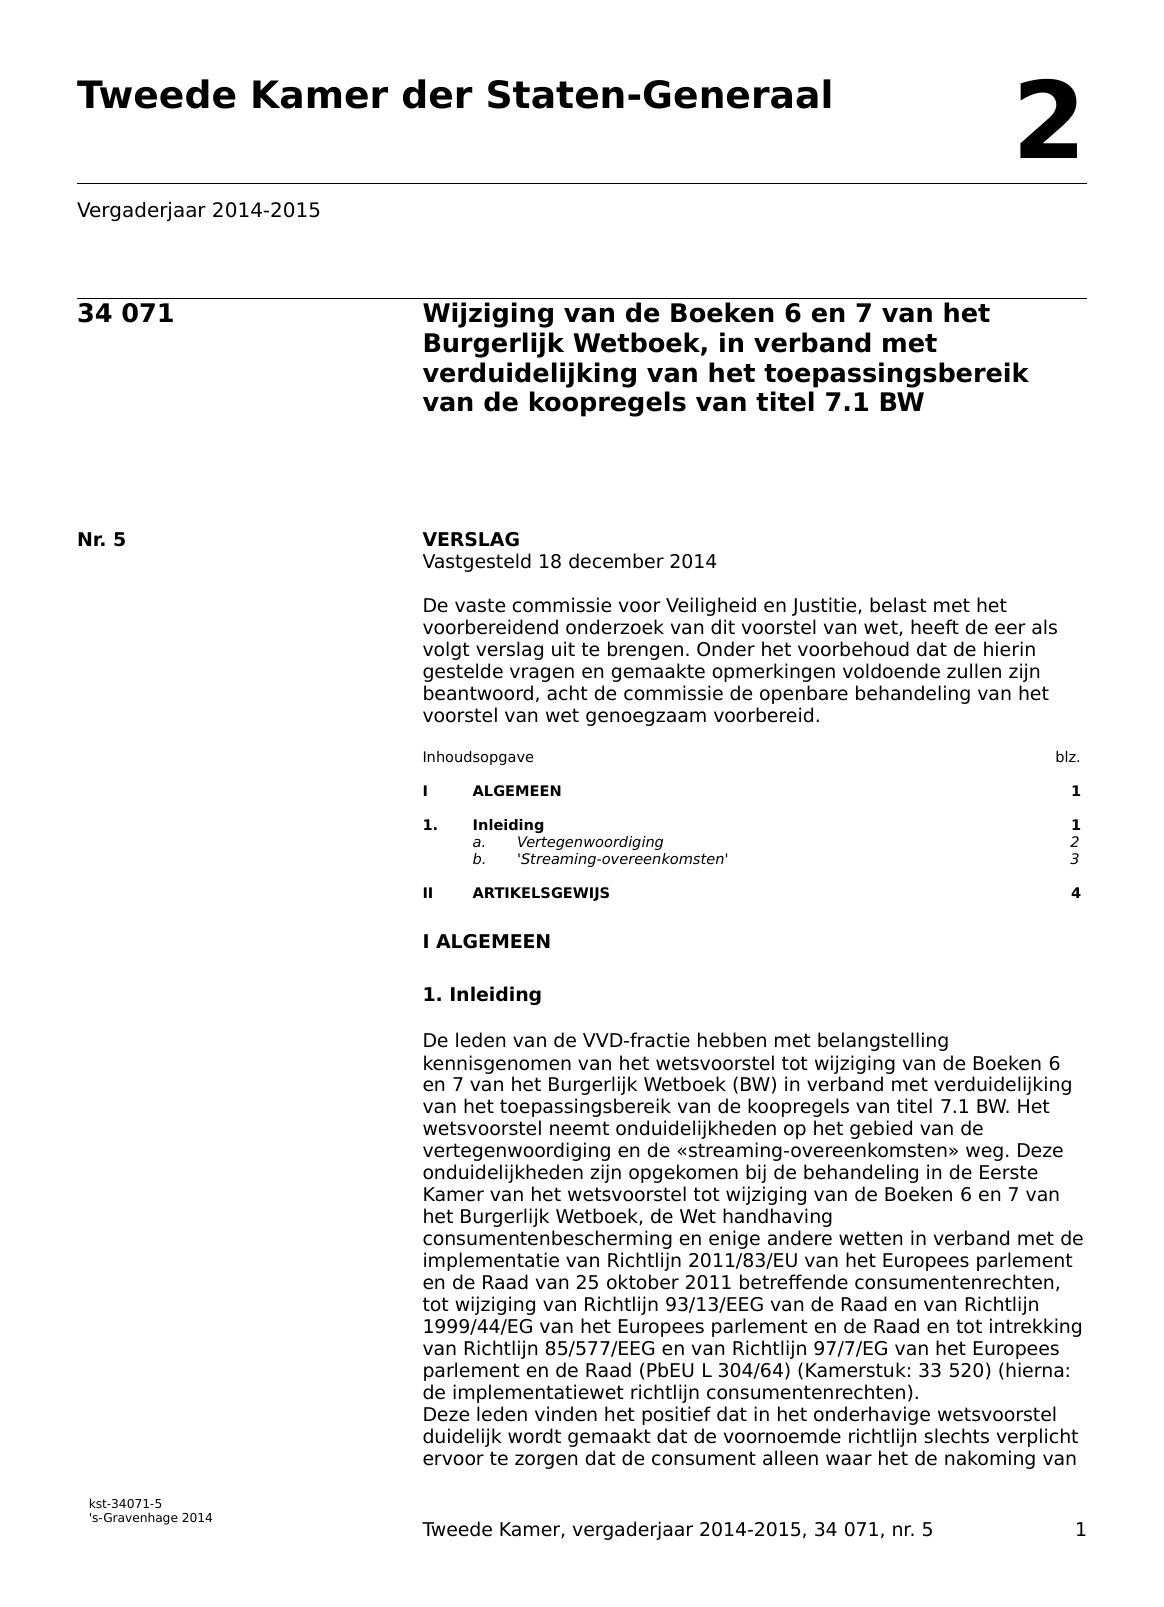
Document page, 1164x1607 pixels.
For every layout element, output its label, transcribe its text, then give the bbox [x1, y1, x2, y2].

table_cell [422, 800, 467, 817]
table_cell 3 [1028, 851, 1087, 867]
subtitle 34 071 Wijziging van de Boeken 6 en 7 van het Burgerlijk Wetboek, in verband met verduidelijking van het toepassingsbereik van de koopregels van titel 7.1 BW [77, 299, 1087, 418]
text Vastgesteld 18 december 2014 [422, 551, 1087, 573]
table_cell ALGEMEEN [467, 783, 1028, 799]
table_header 2 [886, 59, 1087, 183]
table_header Tweede Kamer der Staten-Generaal [77, 59, 886, 183]
table_header blz. [1028, 749, 1087, 766]
table_cell b. [467, 851, 511, 867]
table_cell 1 [1028, 783, 1087, 799]
table_cell 'Streaming-overeenkomsten' [511, 851, 1028, 867]
table_header Inhoudsopgave [422, 749, 1028, 766]
table_cell [422, 868, 467, 884]
table_cell I [422, 783, 467, 799]
text De leden van de VVD-fractie hebben met belangstelling kennisgenomen van het wetsvoorstel tot wijziging van de Boeken 6 en 7 van het Burgerlijk Wetboek (BW) in verband met verduidelijking van het toepassingsbereik van de koopregels van titel 7.1 BW. Het wetsvoorstel neemt onduidelijkheden op het gebied van de vertegenwoordiging en de «streaming-overeenkomsten» weg. Deze onduidelijkheden zijn opgekomen bij de behandeling in de Eerste Kamer van het wetsvoorstel tot wijziging van de Boeken 6 en 7 van het Burgerlijk Wetboek, de Wet handhaving consumentenbescherming en enige andere wetten in verband met de implementatie van Richtlijn 2011/83/EU van het Europees parlement en de Raad van 25 oktober 2011 betreffende consumentenrechten, tot wijziging van Richtlijn 93/13/EEG van de Raad en van Richtlijn 1999/44/EG van het Europees parlement en de Raad en tot intrekking van Richtlijn 85/577/EEG en van Richtlijn 97/7/EG van het Europees parlement en de Raad (PbEU L 304/64) (Kamerstuk: 33 520) (hierna: de implementatiewet richtlijn consumentenrechten). [422, 1030, 1087, 1404]
table_cell [511, 766, 1028, 783]
table_cell [467, 868, 511, 884]
table_cell [467, 800, 511, 817]
table_cell [1028, 800, 1087, 817]
table_cell [1028, 766, 1087, 783]
text Deze leden vinden het positief dat in het onderhavige wetsvoorstel duidelijk wordt gemaakt dat de voornoemde richtlijn slechts verplicht ervoor te zorgen dat de consument alleen waar het de nakoming van [422, 1404, 1087, 1470]
text kst-34071-5 [88, 1497, 323, 1511]
table_cell [422, 766, 467, 783]
table_cell Inleiding [467, 817, 1028, 833]
table_cell a. [467, 834, 511, 851]
table_cell 4 [1028, 885, 1087, 901]
table_cell Vertegenwoordiging [511, 834, 1028, 851]
table_cell [422, 851, 467, 867]
text De vaste commissie voor Veiligheid en Justitie, belast met het voorbereidend onderzoek van dit voorstel van wet, heeft de eer als volgt verslag uit te brengen. Onder het voorbehoud dat de hierin gestelde vragen en gemaakte opmerkingen voldoende zullen zijn beantwoord, acht de commissie de openbare behandeling van het voorstel van wet genoegzaam voorbereid. [422, 595, 1087, 727]
table_cell ARTIKELSGEWIJS [467, 885, 1028, 901]
table_cell [511, 868, 1028, 884]
table_cell 2 [1028, 834, 1087, 851]
subtitle 1. Inleiding [422, 983, 1087, 1005]
table_cell [1028, 868, 1087, 884]
text 's-Gravenhage 2014 [88, 1511, 323, 1525]
subtitle Nr. 5 VERSLAG [77, 529, 1087, 551]
table_cell [467, 766, 511, 783]
table_cell 1. [422, 817, 467, 833]
table_cell 1 [1028, 817, 1087, 833]
subtitle I ALGEMEEN [422, 931, 1087, 953]
table_cell Vergaderjaar 2014-2015 [77, 184, 1087, 298]
table_cell II [422, 885, 467, 901]
table_cell [422, 834, 467, 851]
table_cell [511, 800, 1028, 817]
